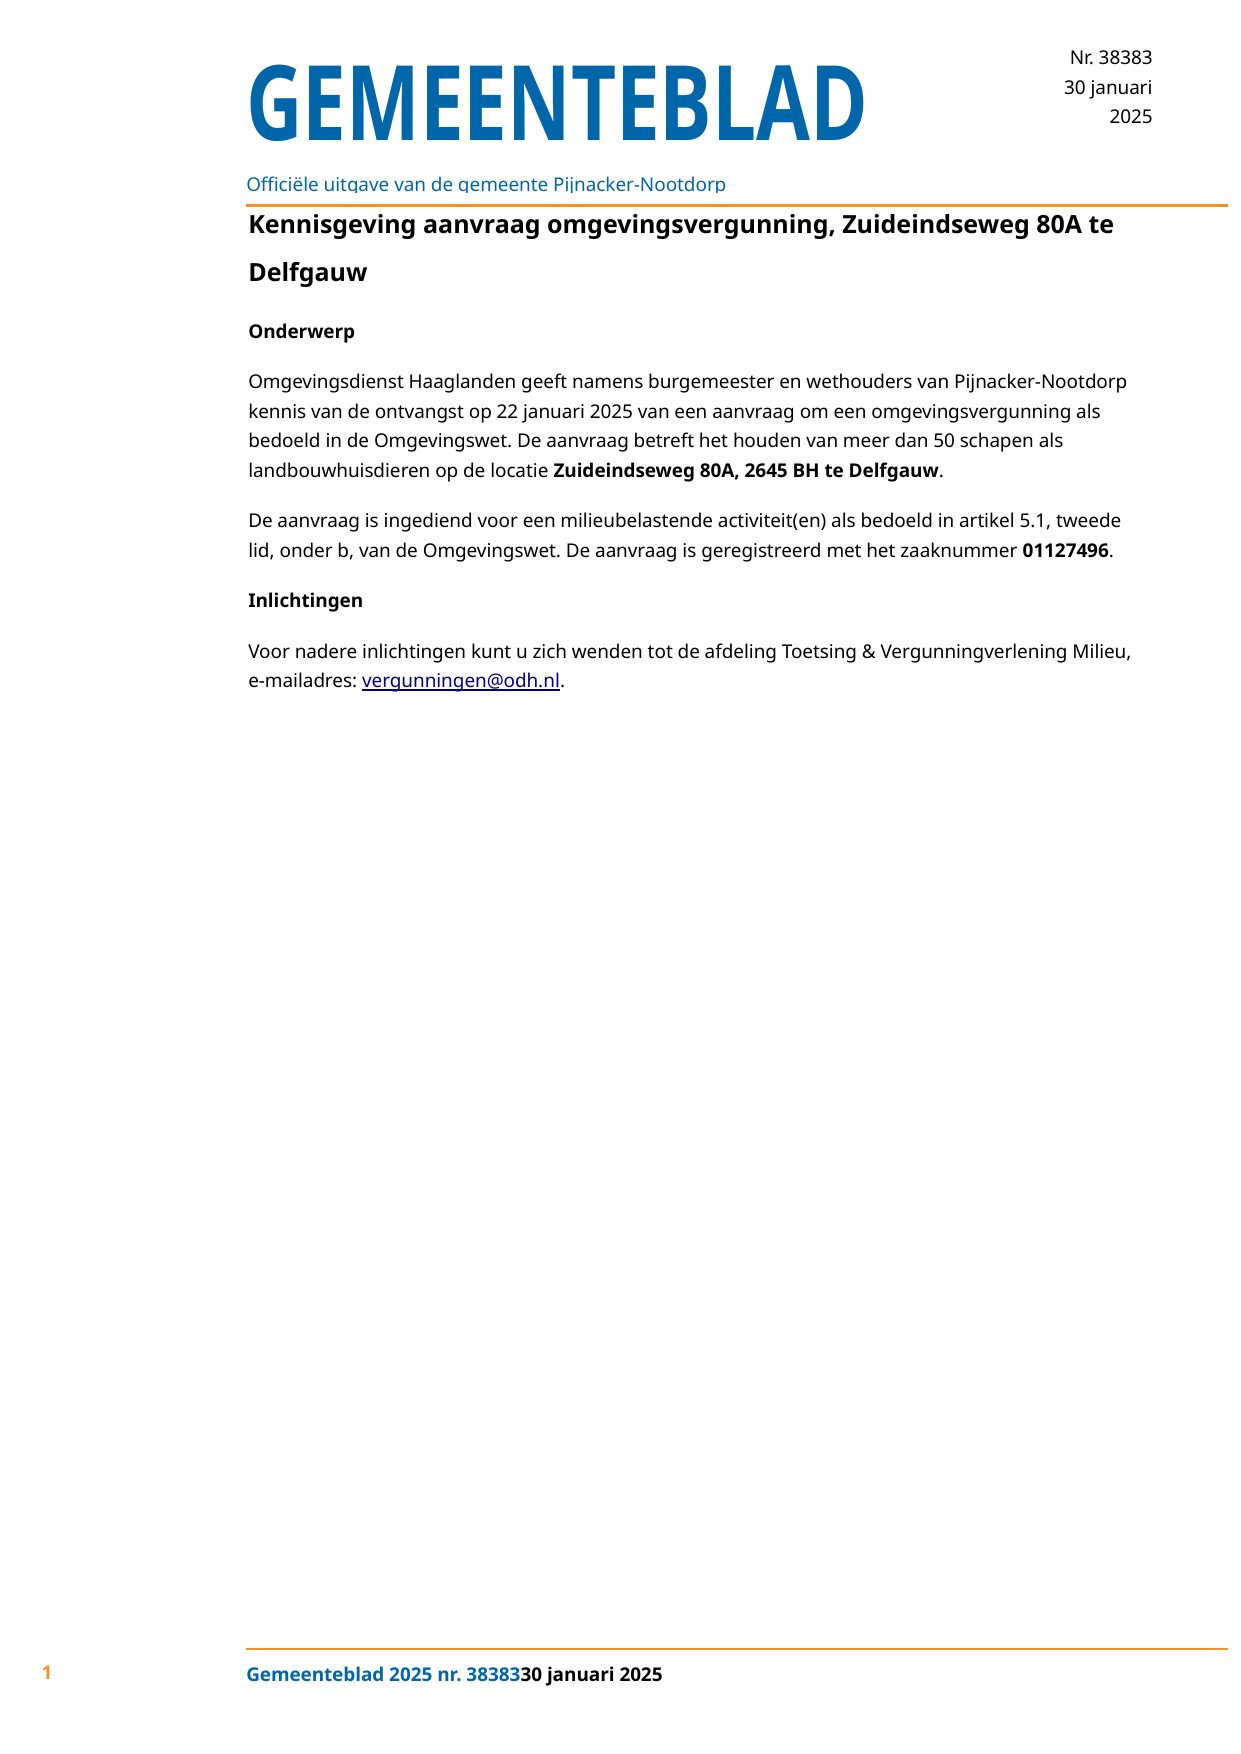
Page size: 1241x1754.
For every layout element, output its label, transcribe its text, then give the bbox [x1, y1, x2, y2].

text Kennisgeving aanvraag omgevingsvergunning, Zuideindseweg 80A te Delfgauw [248, 207, 1152, 288]
picture [41, 47, 231, 172]
text De aanvraag is ingediend voor een milieubelastende activiteit(en) als bedoeld in artikel 5.1, tweede lid, onder b, van de Omgevingswet. De aanvraag is geregistreerd met het zaaknummer 01127496. [248, 507, 1152, 563]
text Onderwerp [248, 318, 1152, 344]
text Voor nadere inlichtingen kunt u zich wenden tot de afdeling Toetsing & Vergunningverlening Milieu, e-mailadres: vergunningen@odh.nl. [248, 638, 1152, 693]
text Inlichtingen [248, 587, 1152, 613]
text Omgevingsdienst Haaglanden geeft namens burgemeester en wethouders van Pijnacker-Nootdorp kennis van de ontvangst op 22 januari 2025 van een aanvraag om een omgevingsvergunning als bedoeld in de Omgevingswet. De aanvraag betreft het houden van meer dan 50 schapen als landbouwhuisdieren op de locatie Zuideindseweg 80A, 2645 BH te Delfgauw. [248, 368, 1152, 483]
